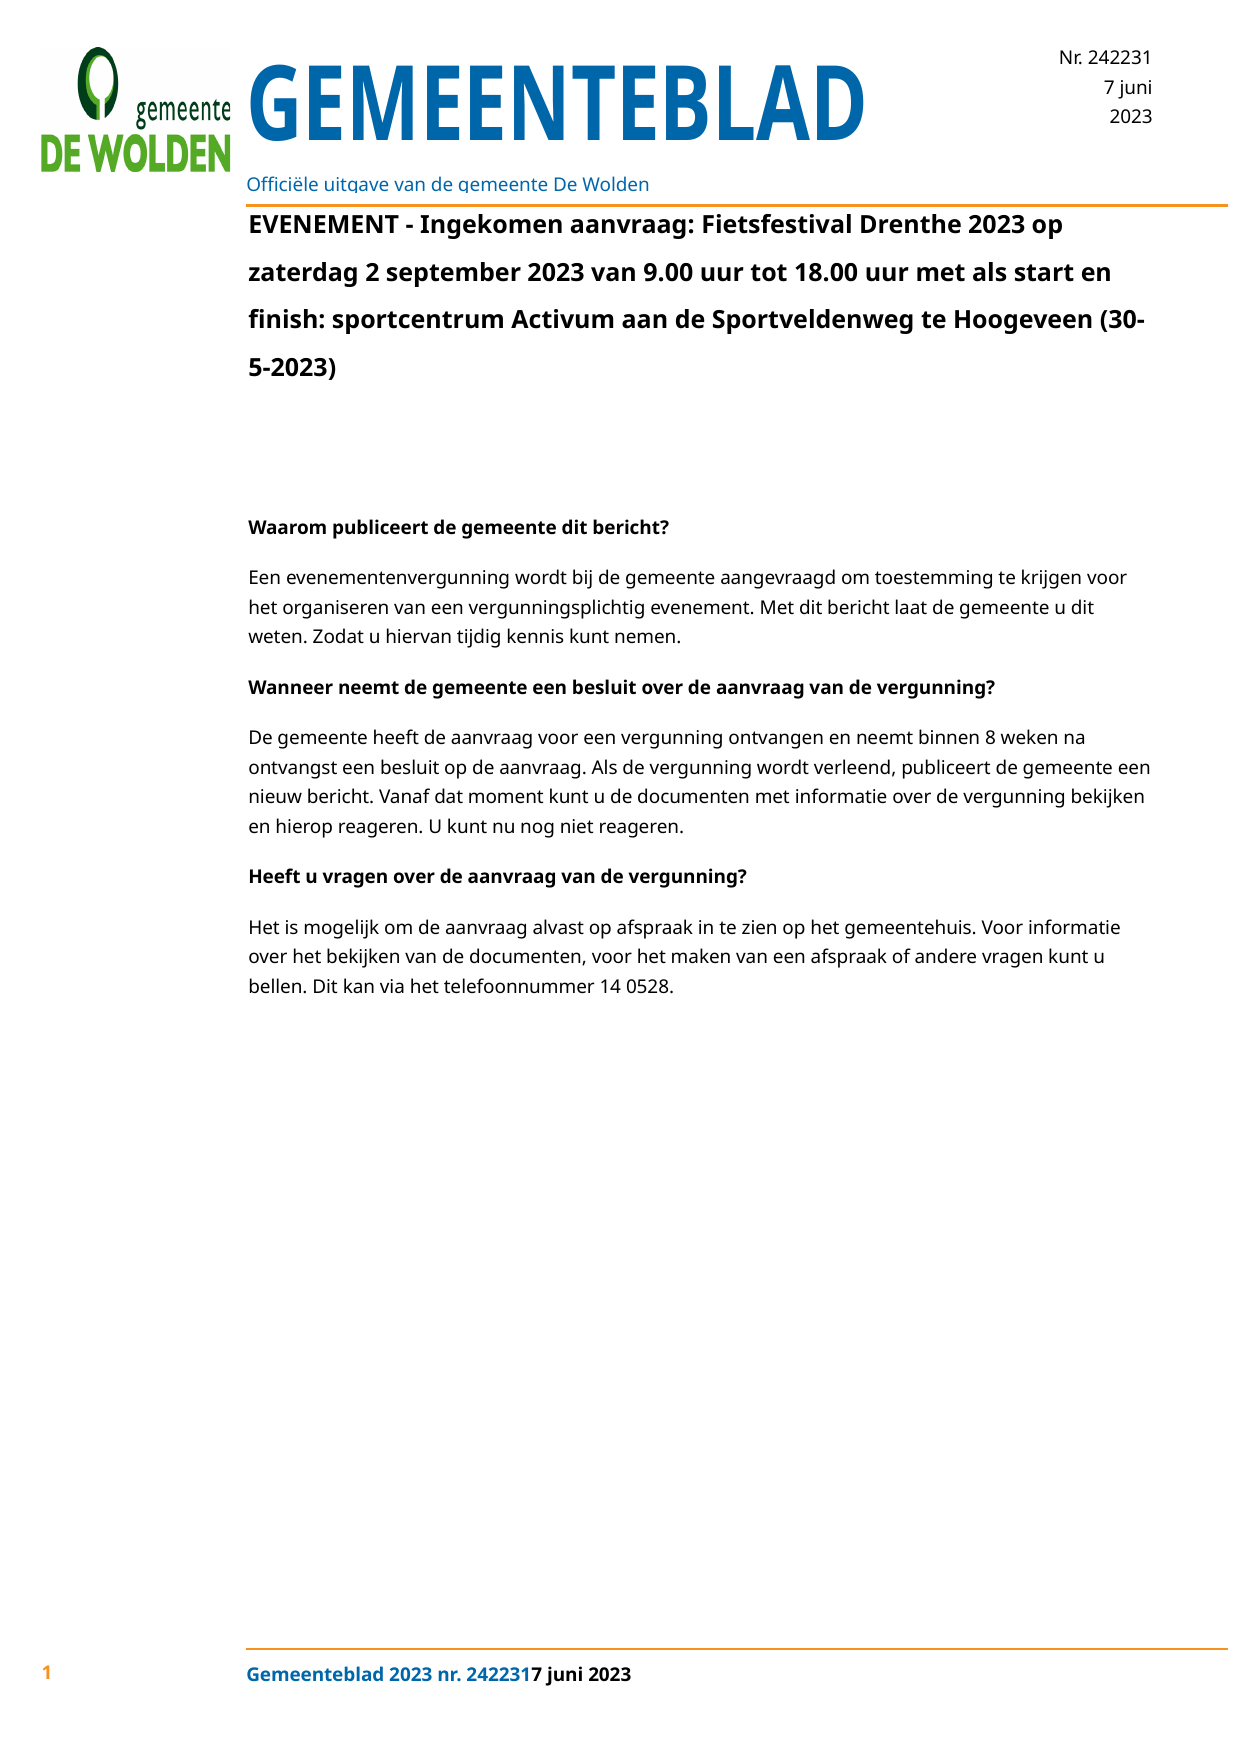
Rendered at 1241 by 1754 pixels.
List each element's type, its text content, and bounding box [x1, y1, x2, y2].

text Een evenementenvergunning wordt bij de gemeente aangevraagd om toestemming te krijgen voor het organiseren van een vergunningsplichtig evenement. Met dit bericht laat de gemeente u dit weten. Zodat u hiervan tijdig kennis kunt nemen. [248, 564, 1152, 649]
text Het is mogelijk om de aanvraag alvast op afspraak in te zien op het gemeentehuis. Voor informatie over het bekijken van de documenten, voor het maken van een afspraak of andere vragen kunt u bellen. Dit kan via het telefoonnummer 14 0528. [248, 914, 1152, 999]
text Heeft u vragen over de aanvraag van de vergunning? [248, 863, 1152, 889]
text De gemeente heeft de aanvraag voor een vergunning ontvangen en neemt binnen 8 weken na ontvangst een besluit op de aanvraag. Als de vergunning wordt verleend, publiceert de gemeente een nieuw bericht. Vanaf dat moment kunt u de documenten met informatie over de vergunning bekijken en hierop reageren. U kunt nu nog niet reageren. [248, 724, 1152, 839]
text Wanneer neemt de gemeente een besluit over de aanvraag van de vergunning? [248, 674, 1152, 700]
picture [41, 47, 231, 172]
text Waarom publiceert de gemeente dit bericht? [248, 514, 1152, 540]
text EVENEMENT - Ingekomen aanvraag: Fietsfestival Drenthe 2023 op zaterdag 2 september 2023 van 9.00 uur tot 18.00 uur met als start en finish: sportcentrum Activum aan de Sportveldenweg te Hoogeveen (30-5-2023) [248, 207, 1152, 384]
